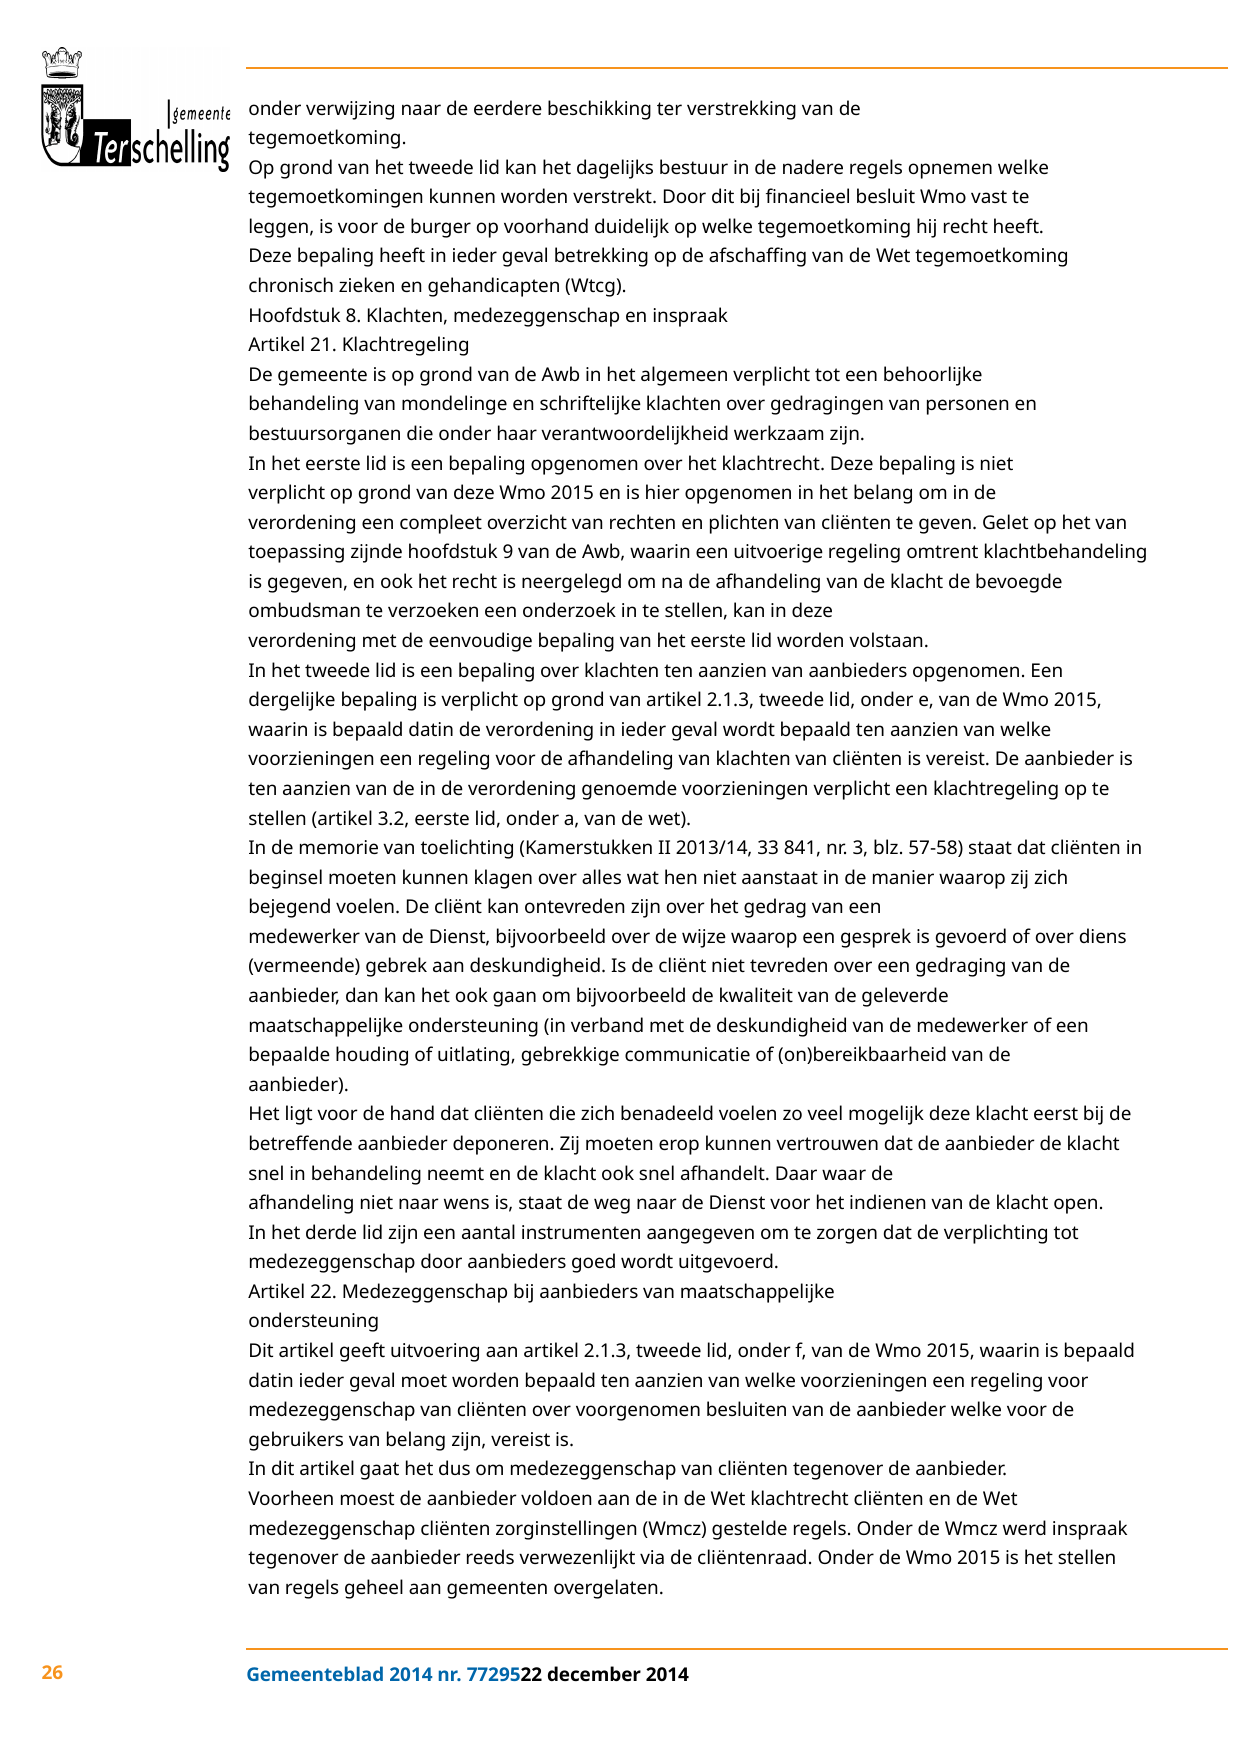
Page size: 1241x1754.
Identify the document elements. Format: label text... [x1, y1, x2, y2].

text verplicht op grond van deze Wmo 2015 en is hier opgenomen in het belang om in de [248, 479, 1152, 505]
text ondersteuning [248, 1308, 1152, 1333]
text In het eerste lid is een bepaling opgenomen over het klachtrecht. Deze bepaling is niet [248, 450, 1152, 476]
text medewerker van de Dienst, bijvoorbeeld over de wijze waarop een gesprek is gevoerd of over diens (vermeende) gebrek aan deskundigheid. Is de cliënt niet tevreden over een gedraging van de aanbieder, dan kan het ook gaan om bijvoorbeeld de kwaliteit van de geleverde [248, 923, 1152, 1008]
text De gemeente is op grond van de Awb in het algemeen verplicht tot een behoorlijke [248, 361, 1152, 387]
text tegemoetkoming. [248, 124, 1152, 150]
text bestuursorganen die onder haar verantwoordelijkheid werkzaam zijn. [248, 420, 1152, 446]
text In dit artikel gaat het dus om medezeggenschap van cliënten tegenover de aanbieder. [248, 1456, 1152, 1481]
text Hoofdstuk 8. Klachten, medezeggenschap en inspraak [248, 302, 1152, 328]
text afhandeling niet naar wens is, staat de weg naar de Dienst voor het indienen van de klacht open. [248, 1189, 1152, 1215]
text verordening met de eenvoudige bepaling van het eerste lid worden volstaan. [248, 627, 1152, 653]
text medezeggenschap cliënten zorginstellingen (Wmcz) gestelde regels. Onder de Wmcz werd inspraak tegenover de aanbieder reeds verwezenlijkt via de cliëntenraad. Onder de Wmo 2015 is het stellen van regels geheel aan gemeenten overgelaten. [248, 1515, 1152, 1600]
text verordening een compleet overzicht van rechten en plichten van cliënten te geven. Gelet op het van toepassing zijnde hoofdstuk 9 van de Awb, waarin een uitvoerige regeling omtrent klachtbehandeling is gegeven, en ook het recht is neergelegd om na de afhandeling van de klacht de bevoegde ombudsman te verzoeken een onderzoek in te stellen, kan in deze [248, 509, 1152, 623]
picture [41, 47, 231, 172]
text leggen, is voor de burger op voorhand duidelijk op welke tegemoetkoming hij recht heeft. [248, 213, 1152, 239]
text Op grond van het tweede lid kan het dagelijks bestuur in de nadere regels opnemen welke tegemoetkomingen kunnen worden verstrekt. Door dit bij financieel besluit Wmo vast te [248, 154, 1152, 209]
text aanbieder). [248, 1071, 1152, 1097]
text maatschappelijke ondersteuning (in verband met de deskundigheid van de medewerker of een [248, 1012, 1152, 1038]
text onder verwijzing naar de eerdere beschikking ter verstrekking van de [248, 95, 1152, 121]
text Artikel 21. Klachtregeling [248, 331, 1152, 357]
text Het ligt voor de hand dat cliënten die zich benadeeld voelen zo veel mogelijk deze klacht eerst bij de betreffende aanbieder deponeren. Zij moeten erop kunnen vertrouwen dat de aanbieder de klacht snel in behandeling neemt en de klacht ook snel afhandelt. Daar waar de [248, 1101, 1152, 1186]
text In het tweede lid is een bepaling over klachten ten aanzien van aanbieders opgenomen. Een dergelijke bepaling is verplicht op grond van artikel 2.1.3, tweede lid, onder e, van de Wmo 2015, waarin is bepaald datin de verordening in ieder geval wordt bepaald ten aanzien van welke voorzieningen een regeling voor de afhandeling van klachten van cliënten is vereist. De aanbieder is ten aanzien van de in de verordening genoemde voorzieningen verplicht een klachtregeling op te stellen (artikel 3.2, eerste lid, onder a, van de wet). [248, 657, 1152, 831]
text bepaalde houding of uitlating, gebrekkige communicatie of (on)bereikbaarheid van de [248, 1041, 1152, 1067]
text Artikel 22. Medezeggenschap bij aanbieders van maatschappelijke [248, 1278, 1152, 1304]
text In de memorie van toelichting (Kamerstukken II 2013/14, 33 841, nr. 3, blz. 57-58) staat dat cliënten in beginsel moeten kunnen klagen over alles wat hen niet aanstaat in de manier waarop zij zich bejegend voelen. De cliënt kan ontevreden zijn over het gedrag van een [248, 834, 1152, 919]
text Deze bepaling heeft in ieder geval betrekking op de afschaffing van de Wet tegemoetkoming chronisch zieken en gehandicapten (Wtcg). [248, 243, 1152, 298]
text behandeling van mondelinge en schriftelijke klachten over gedragingen van personen en [248, 391, 1152, 416]
text In het derde lid zijn een aantal instrumenten aangegeven om te zorgen dat de verplichting tot medezeggenschap door aanbieders goed wordt uitgevoerd. [248, 1219, 1152, 1274]
text Voorheen moest de aanbieder voldoen aan de in de Wet klachtrecht cliënten en de Wet [248, 1485, 1152, 1511]
text Dit artikel geeft uitvoering aan artikel 2.1.3, tweede lid, onder f, van de Wmo 2015, waarin is bepaald datin ieder geval moet worden bepaald ten aanzien van welke voorzieningen een regeling voor medezeggenschap van cliënten over voorgenomen besluiten van de aanbieder welke voor de gebruikers van belang zijn, vereist is. [248, 1337, 1152, 1452]
